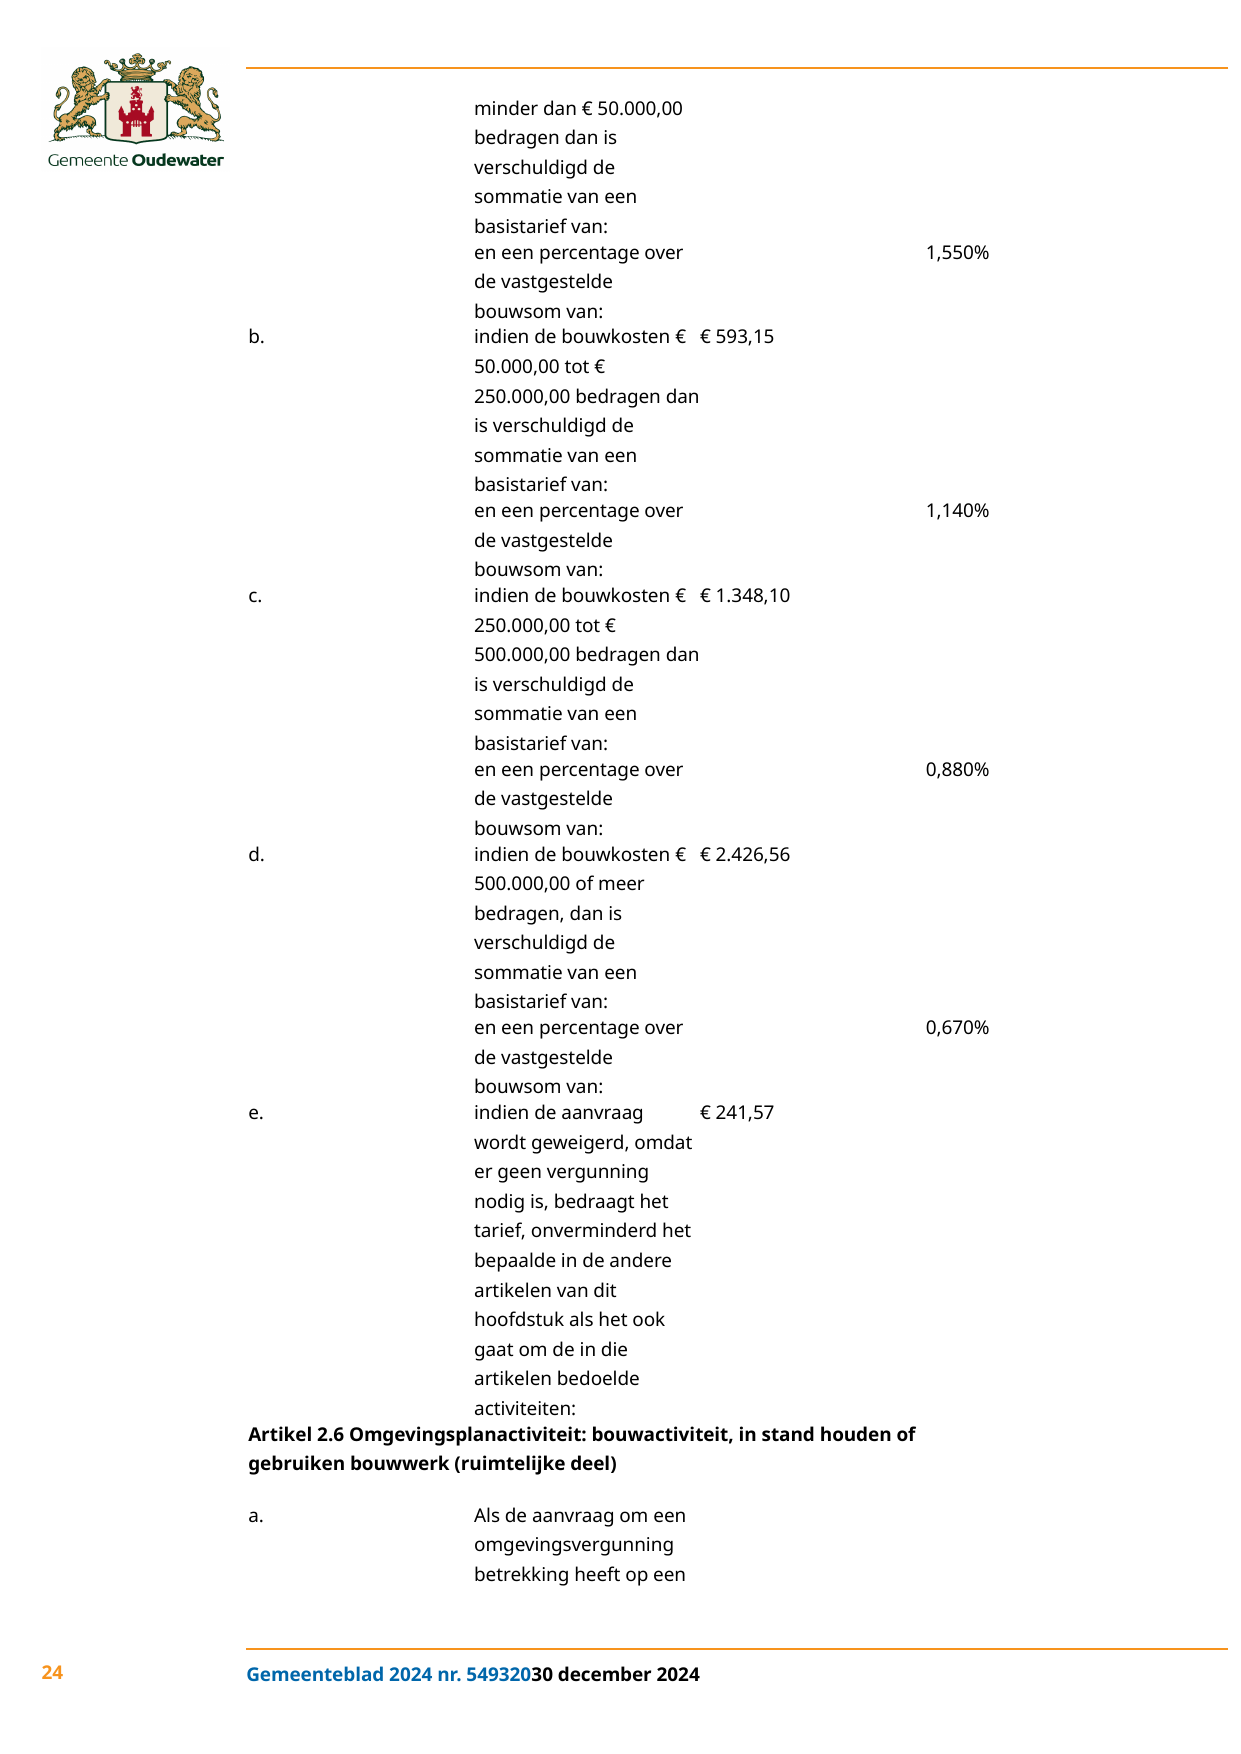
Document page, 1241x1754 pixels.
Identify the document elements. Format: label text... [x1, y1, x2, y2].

table_cell c. [248, 582, 474, 756]
table_cell [926, 95, 1152, 239]
table_cell [926, 324, 1152, 497]
table_cell b. [248, 324, 474, 497]
table_cell en een percentage over de vastgestelde bouwsom van: [474, 239, 700, 324]
table_cell 1,550% [926, 239, 1152, 324]
table_cell indien de aanvraag wordt geweigerd, omdat er geen vergunning nodig is, bedraagt het tarief, onverminderd het bepaalde in de andere artikelen van dit hoofdstuk als het ook gaat om de in die artikelen bedoelde activiteiten: [474, 1099, 700, 1421]
table_cell d. [248, 841, 474, 1014]
table_cell en een percentage over de vastgestelde bouwsom van: [474, 1015, 700, 1099]
table_cell [700, 95, 926, 239]
table_cell [248, 1015, 474, 1099]
table_cell indien de bouwkosten € 50.000,00 tot € 250.000,00 bedragen dan is verschuldigd de sommatie van een basistarief van: [474, 324, 700, 497]
table_cell [700, 498, 926, 582]
table_cell minder dan € 50.000,00 bedragen dan is verschuldigd de sommatie van een basistarief van: [474, 95, 700, 239]
table_cell € 241,57 [700, 1099, 926, 1421]
table_cell [926, 1476, 1152, 1502]
table_cell [700, 1476, 926, 1502]
table_cell Artikel 2.6 Omgevingsplanactiviteit: bouwactiviteit, in stand houden of gebruiken bouwwerk (ruimtelijke deel) [248, 1421, 926, 1476]
table_cell [248, 95, 474, 239]
table_cell en een percentage over de vastgestelde bouwsom van: [474, 498, 700, 582]
picture [41, 47, 231, 172]
table_cell € 593,15 [700, 324, 926, 497]
table_cell 1,140% [926, 498, 1152, 582]
table_cell € 2.426,56 [700, 841, 926, 1014]
table_cell [248, 239, 474, 324]
table_cell Als de aanvraag om een omgevingsvergunning betrekking heeft op een [474, 1502, 700, 1587]
table_cell [926, 841, 1152, 1014]
table_cell [474, 1476, 700, 1502]
table_cell 0,670% [926, 1015, 1152, 1099]
table_cell [926, 582, 1152, 756]
table_cell e. [248, 1099, 474, 1421]
table_cell [248, 498, 474, 582]
table_cell [700, 1015, 926, 1099]
table_cell [700, 1502, 926, 1587]
table_cell [926, 1099, 1152, 1421]
table_cell indien de bouwkosten € 250.000,00 tot € 500.000,00 bedragen dan is verschuldigd de sommatie van een basistarief van: [474, 582, 700, 756]
table_cell indien de bouwkosten € 500.000,00 of meer bedragen, dan is verschuldigd de sommatie van een basistarief van: [474, 841, 700, 1014]
table_cell en een percentage over de vastgestelde bouwsom van: [474, 756, 700, 841]
table_cell [700, 239, 926, 324]
table_cell [926, 1502, 1152, 1587]
table_cell € 1.348,10 [700, 582, 926, 756]
table_cell [248, 756, 474, 841]
table_cell 0,880% [926, 756, 1152, 841]
table_cell [248, 1476, 474, 1502]
table_cell a. [248, 1502, 474, 1587]
table_cell [926, 1421, 1152, 1476]
table_cell [700, 756, 926, 841]
